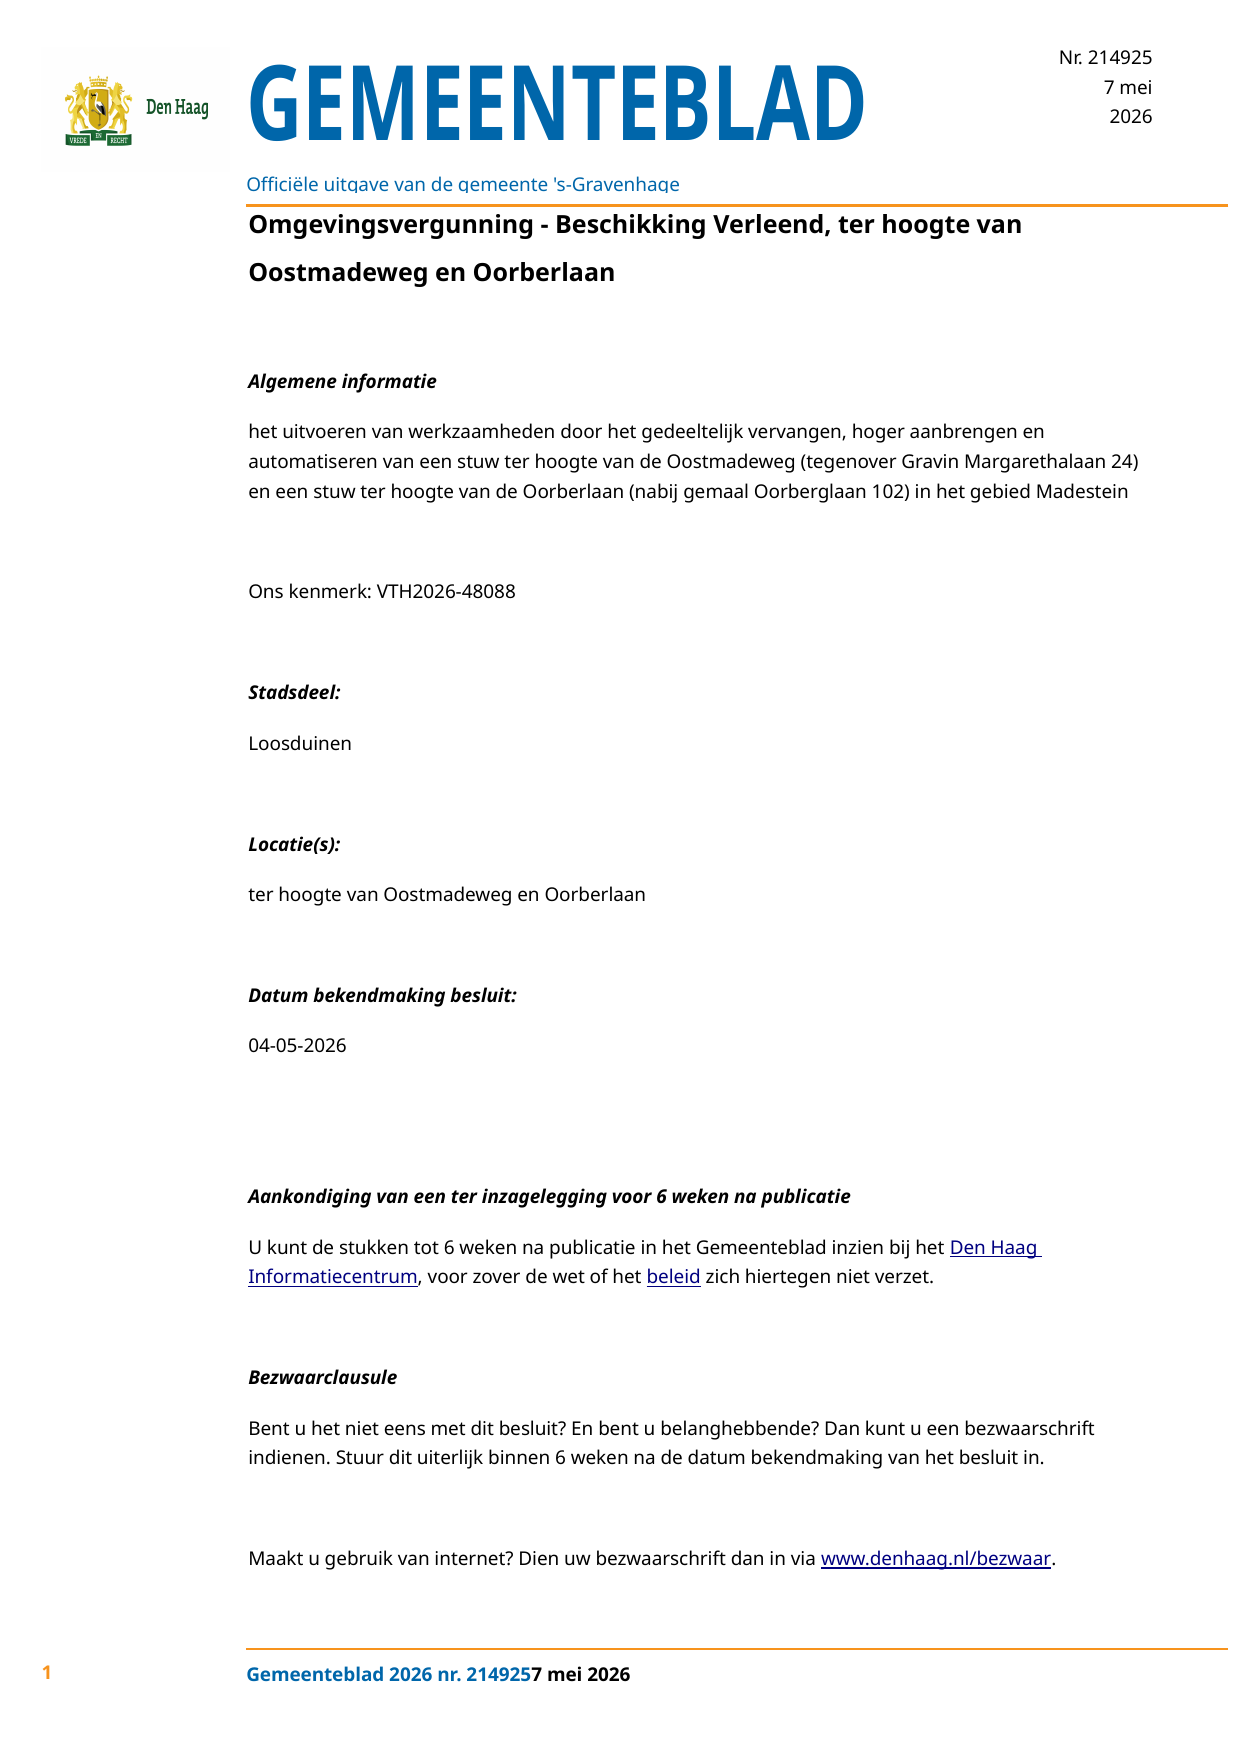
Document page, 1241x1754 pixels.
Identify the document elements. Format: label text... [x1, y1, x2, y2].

text Locatie(s): [248, 831, 1152, 857]
text Omgevingsvergunning - Beschikking Verleend, ter hoogte van Oostmadeweg en Oorberlaan [248, 207, 1152, 288]
text Aankondiging van een ter inzagelegging voor 6 weken na publicatie [248, 1184, 1152, 1209]
picture [41, 47, 231, 172]
text Datum bekendmaking besluit: [248, 982, 1152, 1008]
text Stadsdeel: [248, 679, 1152, 705]
text ter hoogte van Oostmadeweg en Oorberlaan [248, 881, 1152, 907]
text Ons kenmerk: VTH2026-48088 [248, 579, 1152, 604]
text Algemene informatie [248, 368, 1152, 394]
text Bezwaarclausule [248, 1364, 1152, 1390]
text 04-05-2026 [248, 1032, 1152, 1058]
text Loosduinen [248, 730, 1152, 756]
text Maakt u gebruik van internet? Dien uw bezwaarschrift dan in via www.denhaag.nl/bezwaar. [248, 1545, 1152, 1571]
text U kunt de stukken tot 6 weken na publicatie in het Gemeenteblad inzien bij het Den Haag Informatiecentrum, voor zover de wet of het beleid zich hiertegen niet verzet. [248, 1234, 1152, 1289]
text Bent u het niet eens met dit besluit? En bent u belanghebbende? Dan kunt u een bezwaarschrift indienen. Stuur dit uiterlijk binnen 6 weken na de datum bekendmaking van het besluit in. [248, 1415, 1152, 1470]
text het uitvoeren van werkzaamheden door het gedeeltelijk vervangen, hoger aanbrengen en automatiseren van een stuw ter hoogte van de Oostmadeweg (tegenover Gravin Margarethalaan 24) en een stuw ter hoogte van de Oorberlaan (nabij gemaal Oorberglaan 102) in het gebied Madestein [248, 419, 1152, 504]
